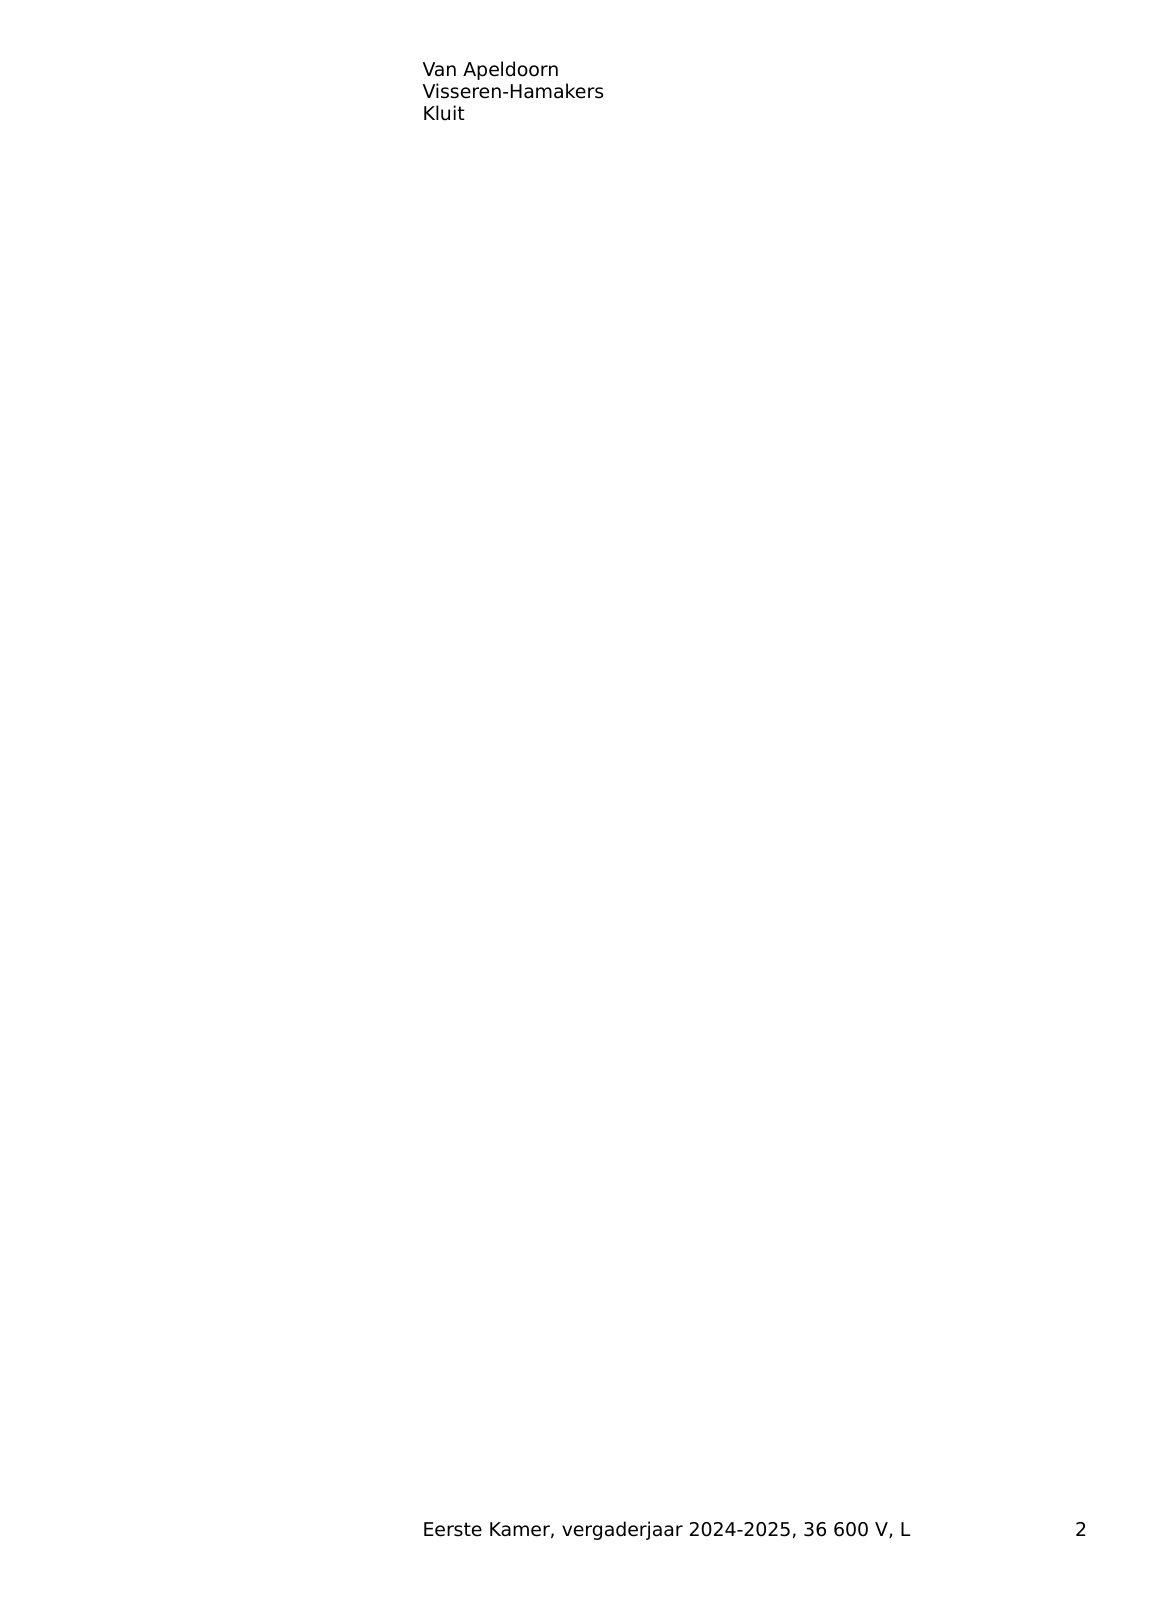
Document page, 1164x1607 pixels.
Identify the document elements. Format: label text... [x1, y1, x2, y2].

text Visseren-Hamakers [422, 81, 1087, 103]
text Van Apeldoorn [422, 59, 1087, 81]
text Kluit [422, 103, 1087, 125]
